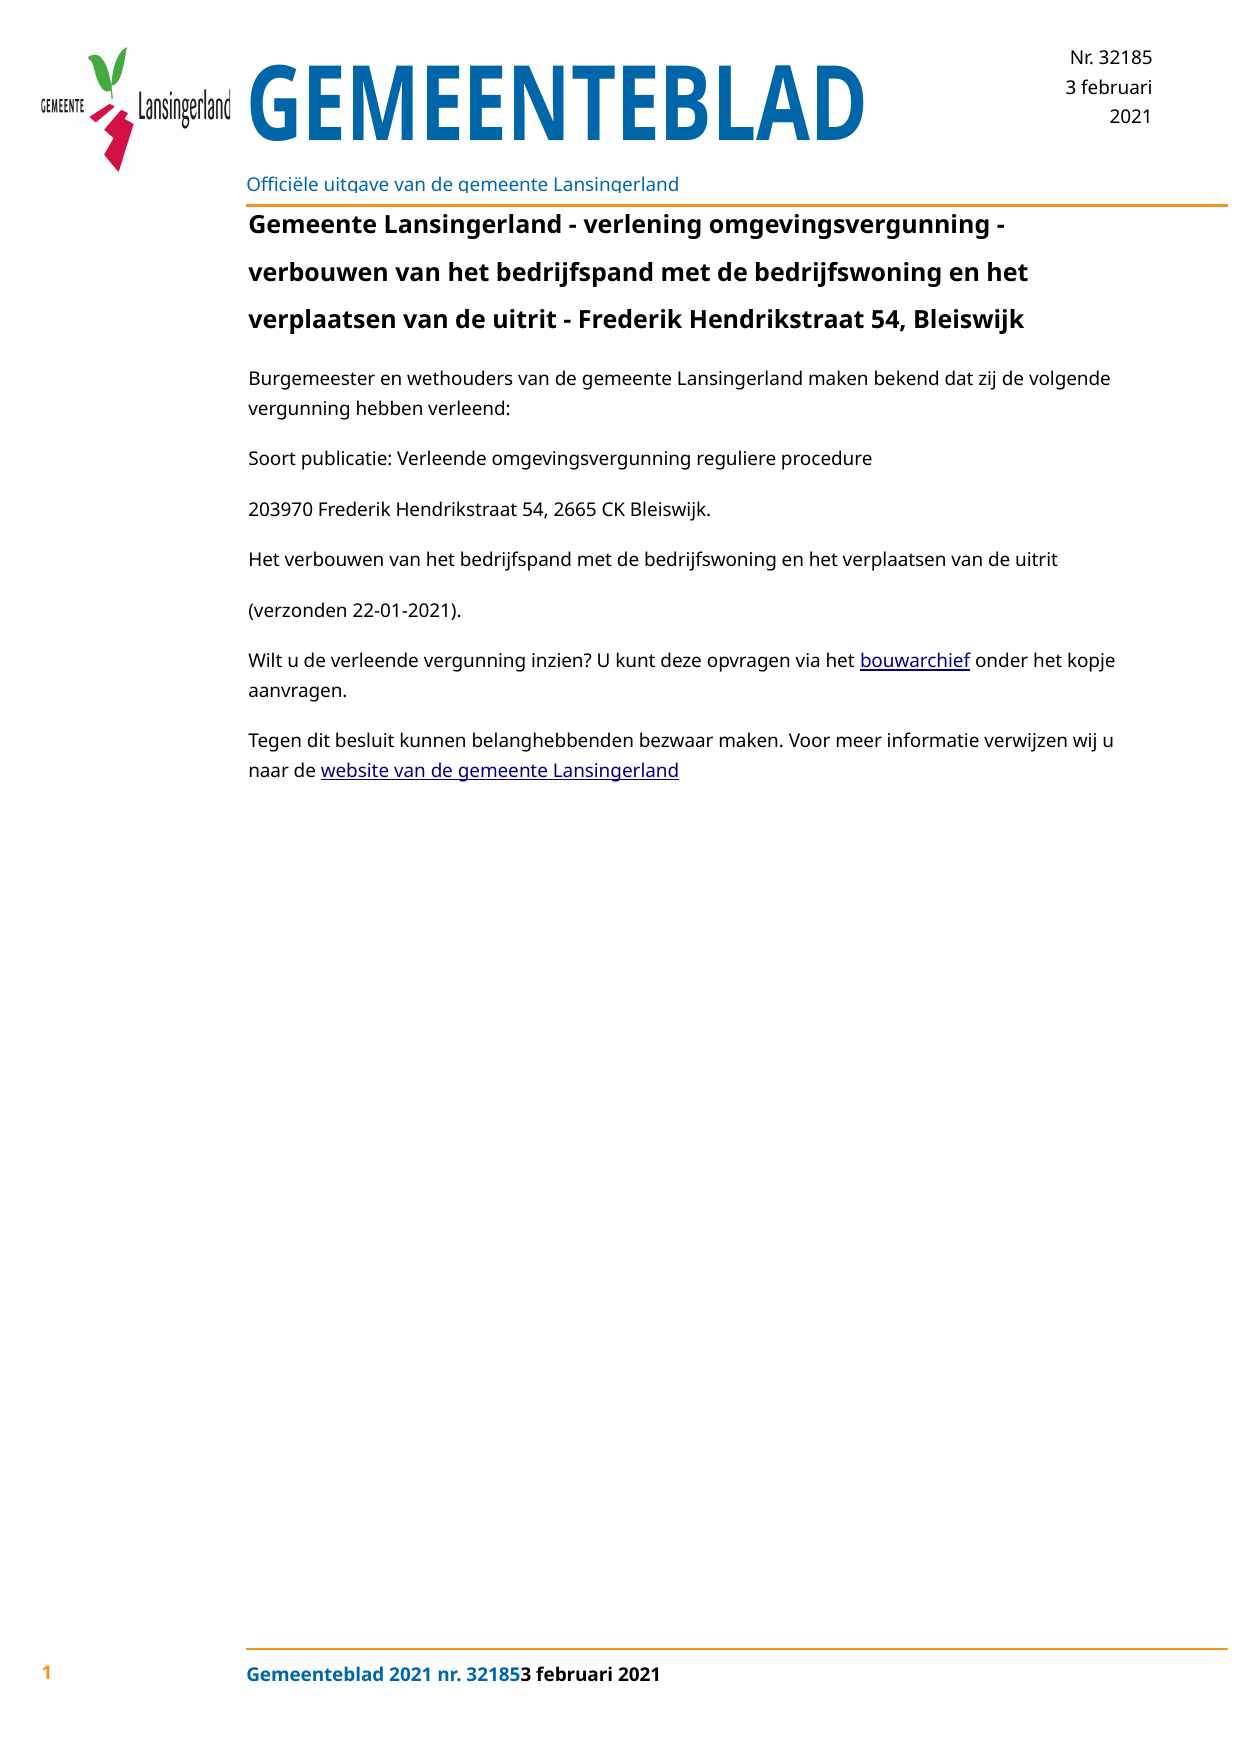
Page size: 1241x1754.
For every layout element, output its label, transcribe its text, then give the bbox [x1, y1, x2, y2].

text Wilt u de verleende vergunning inzien? U kunt deze opvragen via het bouwarchief onder het kopje aanvragen. [248, 647, 1152, 702]
text Soort publicatie: Verleende omgevingsvergunning reguliere procedure [248, 446, 1152, 471]
text Tegen dit besluit kunnen belanghebbenden bezwaar maken. Voor meer informatie verwijzen wij u naar de website van de gemeente Lansingerland [248, 727, 1152, 782]
text Gemeente Lansingerland - verlening omgevingsvergunning - verbouwen van het bedrijfspand met de bedrijfswoning en het verplaatsen van de uitrit - Frederik Hendrikstraat 54, Bleiswijk [248, 207, 1152, 336]
text Het verbouwen van het bedrijfspand met de bedrijfswoning en het verplaatsen van de uitrit [248, 546, 1152, 572]
text 203970 Frederik Hendrikstraat 54, 2665 CK Bleiswijk. [248, 496, 1152, 522]
text Burgemeester en wethouders van de gemeente Lansingerland maken bekend dat zij de volgende vergunning hebben verleend: [248, 366, 1152, 421]
text (verzonden 22-01-2021). [248, 597, 1152, 622]
picture [41, 47, 231, 172]
